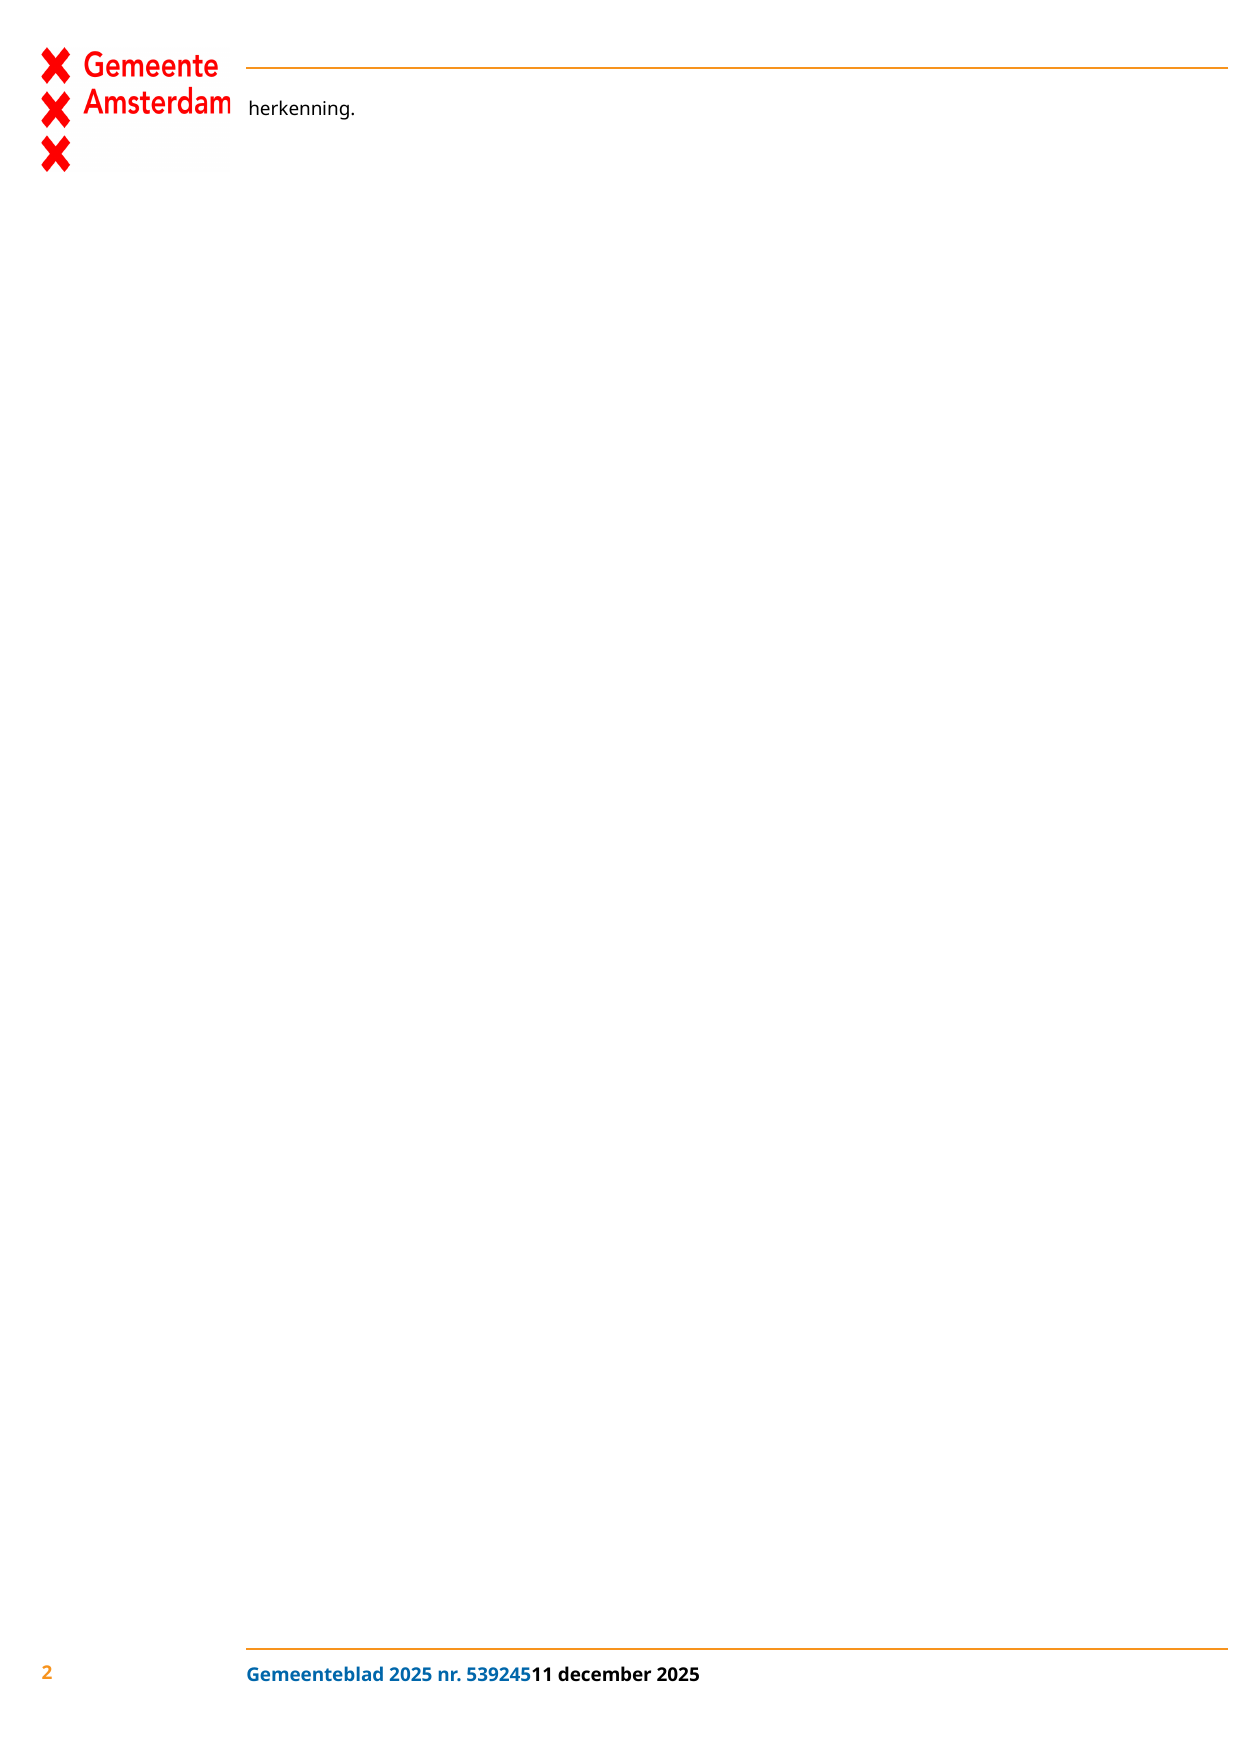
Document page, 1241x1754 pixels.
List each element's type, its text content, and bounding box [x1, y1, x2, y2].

text herkenning. [248, 95, 1152, 121]
picture [41, 47, 231, 172]
